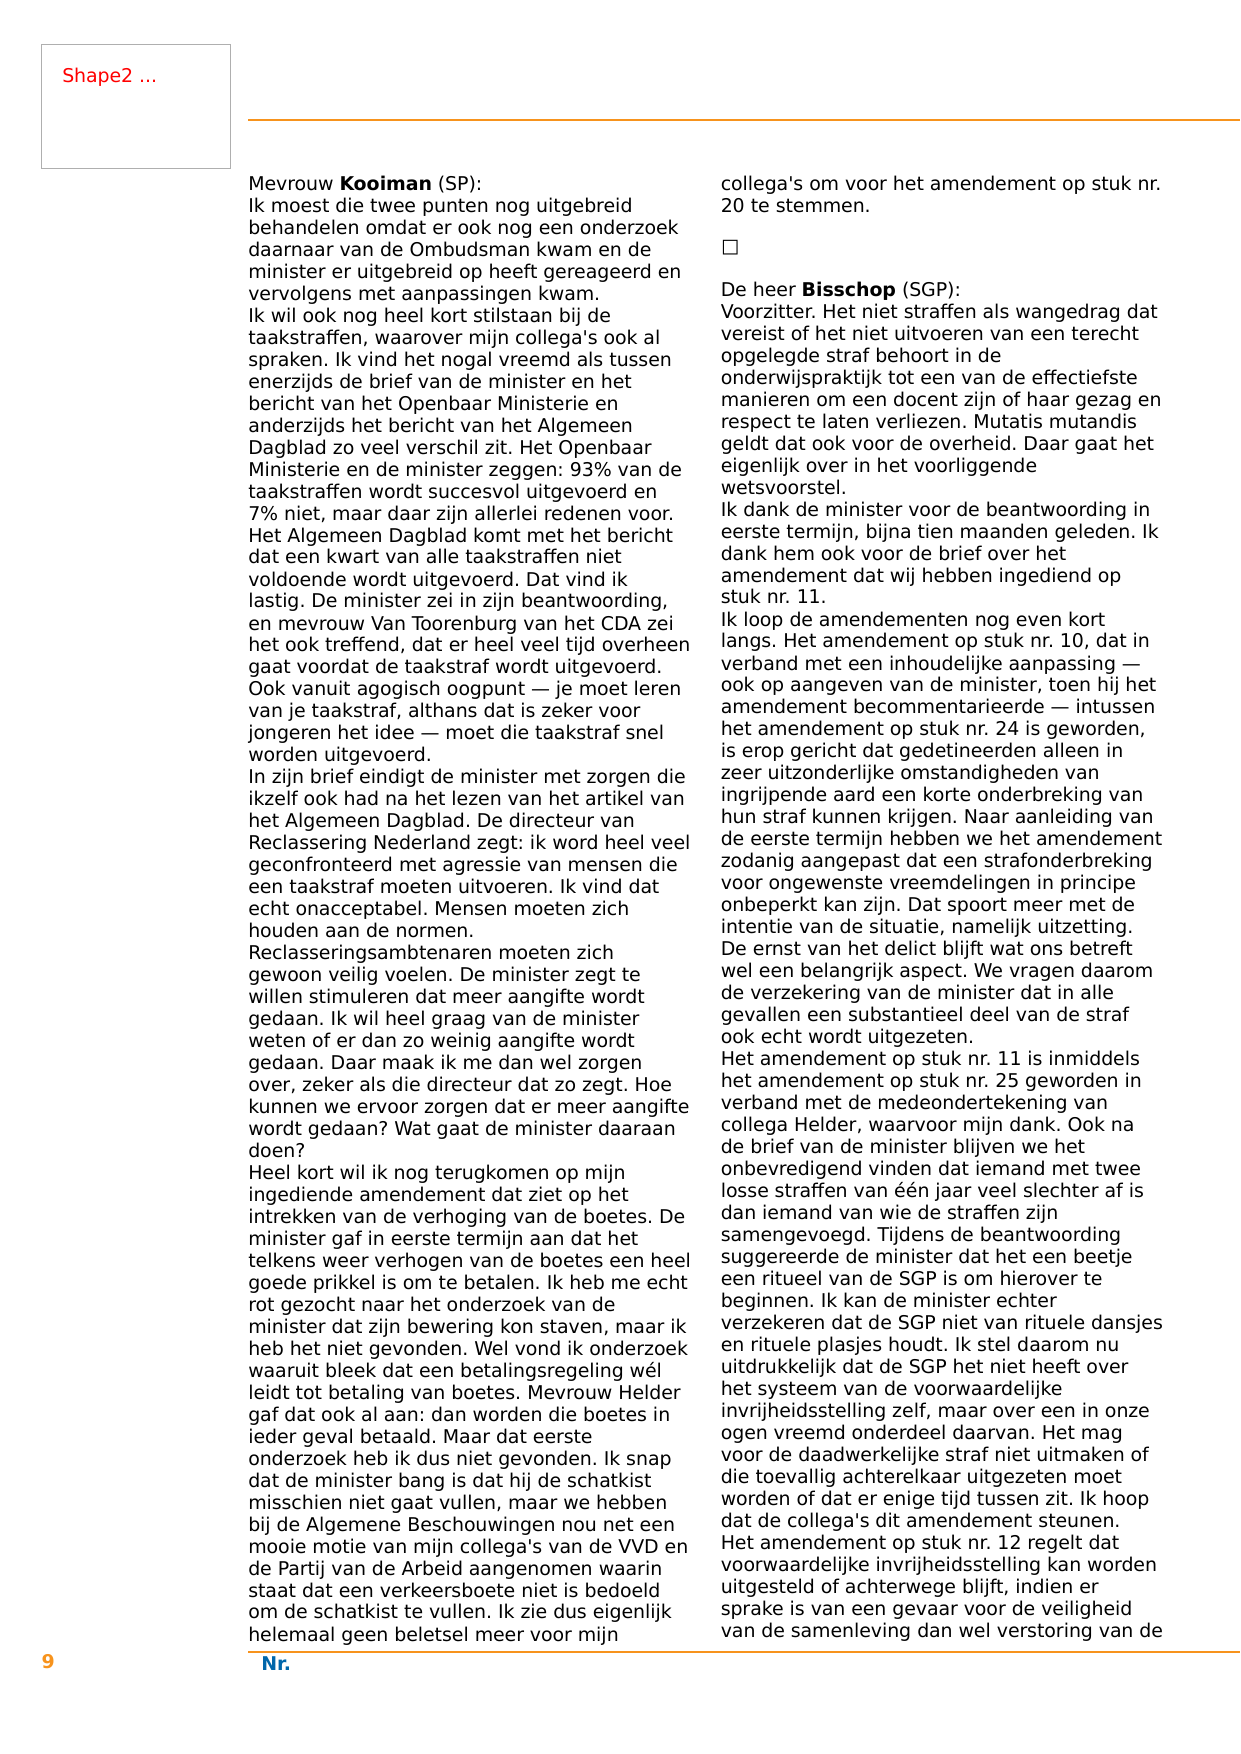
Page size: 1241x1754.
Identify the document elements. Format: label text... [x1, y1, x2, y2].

text ⬜ [721, 237, 1163, 259]
text Ik dank de minister voor de beantwoording in eerste termijn, bijna tien maanden geleden. Ik dank hem ook voor de brief over het amendement dat wij hebben ingediend op stuk nr. 11. [721, 498, 1163, 608]
text Mevrouw Kooiman (SP): [248, 173, 691, 195]
text collega's om voor het amendement op stuk nr. 20 te stemmen. [721, 173, 1163, 217]
text De heer Bisschop (SGP): [721, 279, 1163, 301]
text Ik loop de amendementen nog even kort langs. Het amendement op stuk nr. 10, dat in verband met een inhoudelijke aanpassing — ook op aangeven van de minister, toen hij het amendement becommentarieerde — intussen het amendement op stuk nr. 24 is geworden, is erop gericht dat gedetineerden alleen in zeer uitzonderlijke omstandigheden van ingrijpende aard een korte onderbreking van hun straf kunnen krijgen. Naar aanleiding van de eerste termijn hebben we het amendement zodanig aangepast dat een strafonderbreking voor ongewenste vreemdelingen in principe onbeperkt kan zijn. Dat spoort meer met de intentie van de situatie, namelijk uitzetting. De ernst van het delict blijft wat ons betreft wel een belangrijk aspect. We vragen daarom de verzekering van de minister dat in alle gevallen een substantieel deel van de straf ook echt wordt uitgezeten. [721, 608, 1163, 1048]
text Ik moest die twee punten nog uitgebreid behandelen omdat er ook nog een onderzoek daarnaar van de Ombudsman kwam en de minister er uitgebreid op heeft gereageerd en vervolgens met aanpassingen kwam. [248, 195, 691, 305]
text Voorzitter. Het niet straffen als wangedrag dat vereist of het niet uitvoeren van een terecht opgelegde straf behoort in de onderwijspraktijk tot een van de effectiefste manieren om een docent zijn of haar gezag en respect te laten verliezen. Mutatis mutandis geldt dat ook voor de overheid. Daar gaat het eigenlijk over in het voorliggende wetsvoorstel. [721, 301, 1163, 498]
text In zijn brief eindigt de minister met zorgen die ikzelf ook had na het lezen van het artikel van het Algemeen Dagblad. De directeur van Reclassering Nederland zegt: ik word heel veel geconfronteerd met agressie van mensen die een taakstraf moeten uitvoeren. Ik vind dat echt onacceptabel. Mensen moeten zich houden aan de normen. Reclasseringsambtenaren moeten zich gewoon veilig voelen. De minister zegt te willen stimuleren dat meer aangifte wordt gedaan. Ik wil heel graag van de minister weten of er dan zo weinig aangifte wordt gedaan. Daar maak ik me dan wel zorgen over, zeker als die directeur dat zo zegt. Hoe kunnen we ervoor zorgen dat er meer aangifte wordt gedaan? Wat gaat de minister daaraan doen? [248, 766, 691, 1162]
text Heel kort wil ik nog terugkomen op mijn ingediende amendement dat ziet op het intrekken van de verhoging van de boetes. De minister gaf in eerste termijn aan dat het telkens weer verhogen van de boetes een heel goede prikkel is om te betalen. Ik heb me echt rot gezocht naar het onderzoek van de minister dat zijn bewering kon staven, maar ik heb het niet gevonden. Wel vond ik onderzoek waaruit bleek dat een betalingsregeling wél leidt tot betaling van boetes. Mevrouw Helder gaf dat ook al aan: dan worden die boetes in ieder geval betaald. Maar dat eerste onderzoek heb ik dus niet gevonden. Ik snap dat de minister bang is dat hij de schatkist misschien niet gaat vullen, maar we hebben bij de Algemene Beschouwingen nou net een mooie motie van mijn collega's van de VVD en de Partij van de Arbeid aangenomen waarin staat dat een verkeersboete niet is bedoeld om de schatkist te vullen. Ik zie dus eigenlijk helemaal geen beletsel meer voor mijn [248, 1162, 691, 1645]
text Het amendement op stuk nr. 11 is inmiddels het amendement op stuk nr. 25 geworden in verband met de medeondertekening van collega Helder, waarvoor mijn dank. Ook na de brief van de minister blijven we het onbevredigend vinden dat iemand met twee losse straffen van één jaar veel slechter af is dan iemand van wie de straffen zijn samengevoegd. Tijdens de beantwoording suggereerde de minister dat het een beetje een ritueel van de SGP is om hierover te beginnen. Ik kan de minister echter verzekeren dat de SGP niet van rituele dansjes en rituele plasjes houdt. Ik stel daarom nu uitdrukkelijk dat de SGP het niet heeft over het systeem van de voorwaardelijke invrijheidsstelling zelf, maar over een in onze ogen vreemd onderdeel daarvan. Het mag voor de daadwerkelijke straf niet uitmaken of die toevallig achterelkaar uitgezeten moet worden of dat er enige tijd tussen zit. Ik hoop dat de collega's dit amendement steunen. [721, 1048, 1163, 1532]
text Het amendement op stuk nr. 12 regelt dat voorwaardelijke invrijheidsstelling kan worden uitgesteld of achterwege blijft, indien er sprake is van een gevaar voor de veiligheid van de samenleving dan wel verstoring van de [721, 1532, 1163, 1641]
text Ik wil ook nog heel kort stilstaan bij de taakstraffen, waarover mijn collega's ook al spraken. Ik vind het nogal vreemd als tussen enerzijds de brief van de minister en het bericht van het Openbaar Ministerie en anderzijds het bericht van het Algemeen Dagblad zo veel verschil zit. Het Openbaar Ministerie en de minister zeggen: 93% van de taakstraffen wordt succesvol uitgevoerd en 7% niet, maar daar zijn allerlei redenen voor. Het Algemeen Dagblad komt met het bericht dat een kwart van alle taakstraffen niet voldoende wordt uitgevoerd. Dat vind ik lastig. De minister zei in zijn beantwoording, en mevrouw Van Toorenburg van het CDA zei het ook treffend, dat er heel veel tijd overheen gaat voordat de taakstraf wordt uitgevoerd. Ook vanuit agogisch oogpunt — je moet leren van je taakstraf, althans dat is zeker voor jongeren het idee — moet die taakstraf snel worden uitgevoerd. [248, 305, 691, 766]
